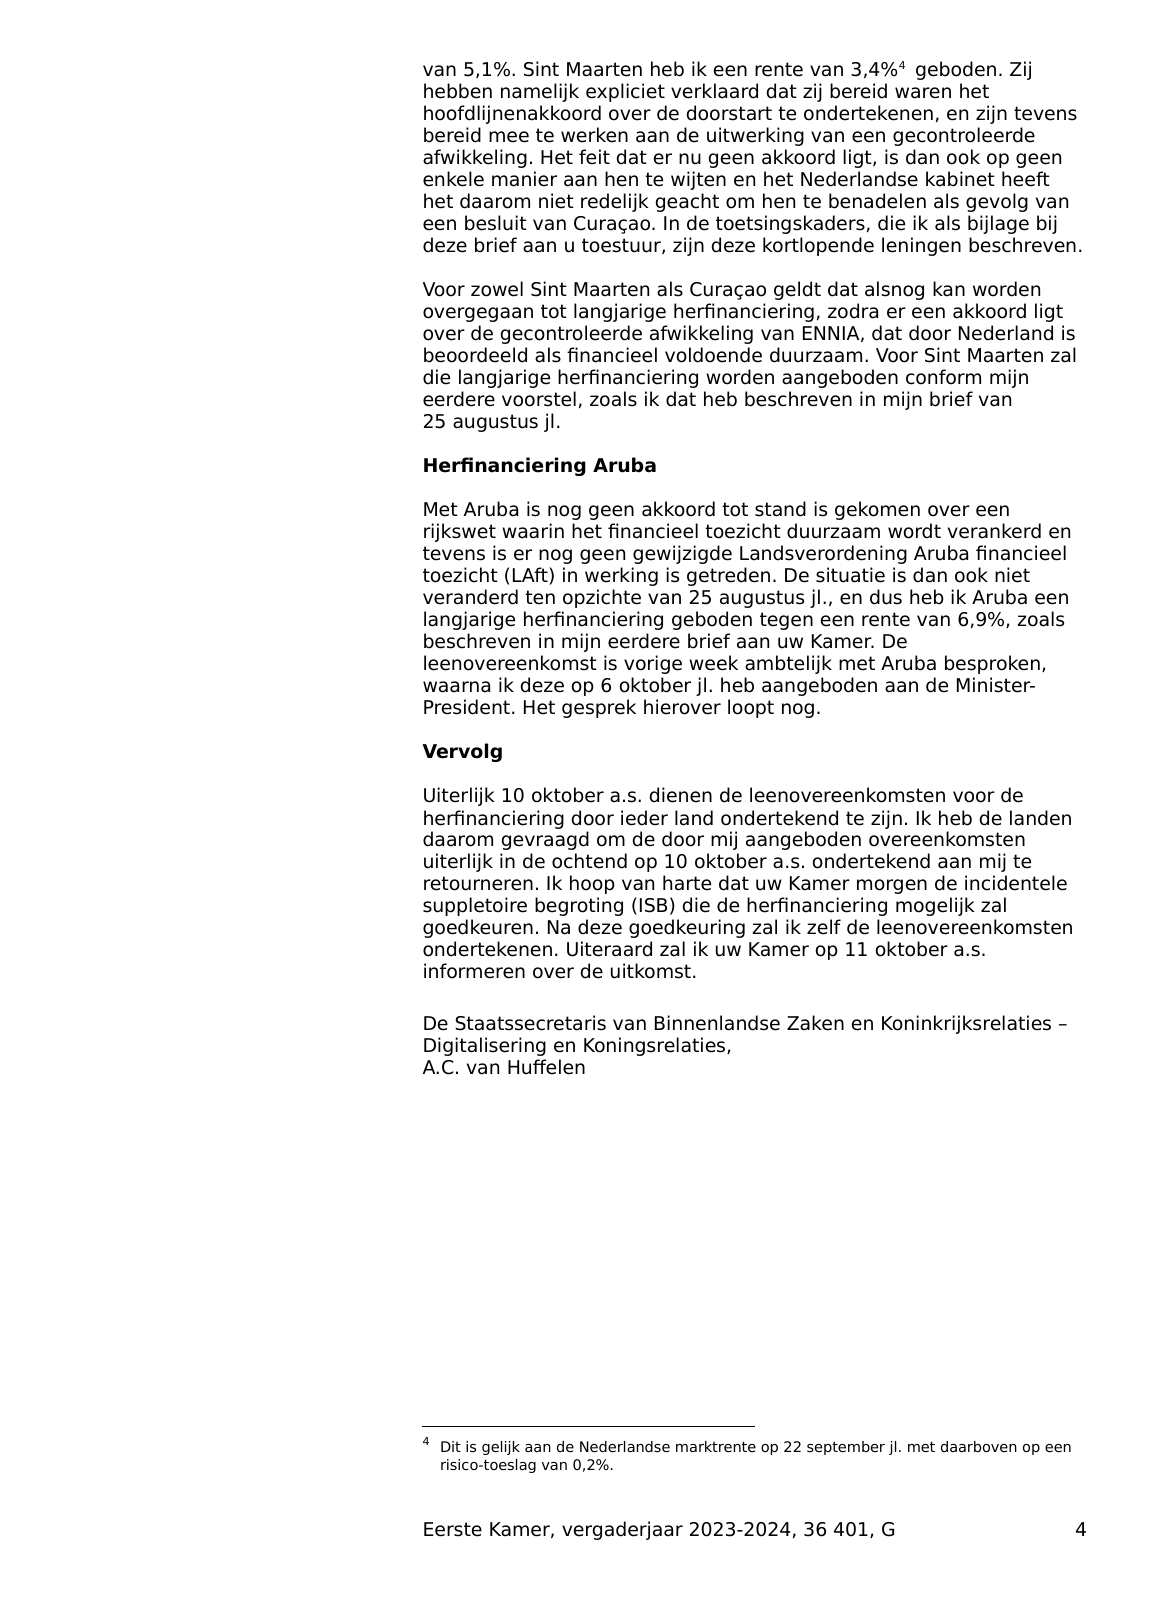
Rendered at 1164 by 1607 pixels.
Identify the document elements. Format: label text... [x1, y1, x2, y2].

subtitle Herfinanciering Aruba [422, 455, 1087, 477]
text Met Aruba is nog geen akkoord tot stand is gekomen over een rijkswet waarin het financieel toezicht duurzaam wordt verankerd en tevens is er nog geen gewijzigde Landsverordening Aruba financieel toezicht (LAft) in werking is getreden. De situatie is dan ook niet veranderd ten opzichte van 25 augustus jl., en dus heb ik Aruba een langjarige herfinanciering geboden tegen een rente van 6,9%, zoals beschreven in mijn eerdere brief aan uw Kamer. De leenovereenkomst is vorige week ambtelijk met Aruba besproken, waarna ik deze op 6 oktober jl. heb aangeboden aan de Minister-President. Het gesprek hierover loopt nog. [422, 499, 1087, 719]
text van 5,1%. Sint Maarten heb ik een rente van 3,4% geboden. Zij hebben namelijk expliciet verklaard dat zij bereid waren het hoofdlijnenakkoord over de doorstart te ondertekenen, en zijn tevens bereid mee te werken aan de uitwerking van een gecontroleerde afwikkeling. Het feit dat er nu geen akkoord ligt, is dan ook op geen enkele manier aan hen te wijten en het Nederlandse kabinet heeft het daarom niet redelijk geacht om hen te benadelen als gevolg van een besluit van Curaçao. In de toetsingskaders, die ik als bijlage bij deze brief aan u toestuur, zijn deze kortlopende leningen beschreven. [422, 59, 1087, 257]
text Uiterlijk 10 oktober a.s. dienen de leenovereenkomsten voor de herfinanciering door ieder land ondertekend te zijn. Ik heb de landen daarom gevraagd om de door mij aangeboden overeenkomsten uiterlijk in de ochtend op 10 oktober a.s. ondertekend aan mij te retourneren. Ik hoop van harte dat uw Kamer morgen de incidentele suppletoire begroting (ISB) die de herfinanciering mogelijk zal goedkeuren. Na deze goedkeuring zal ik zelf de leenovereenkomsten ondertekenen. Uiteraard zal ik uw Kamer op 11 oktober a.s. informeren over de uitkomst. [422, 785, 1087, 983]
text Dit is gelijk aan de Nederlandse marktrente op 22 september jl. met daarboven op een risico-toeslag van 0,2%. [422, 1435, 1087, 1474]
subtitle Vervolg [422, 741, 1087, 763]
text De Staatssecretaris van Binnenlandse Zaken en Koninkrijksrelaties – Digitalisering en Koningsrelaties, A.C. van Huffelen [422, 1013, 1087, 1079]
text Voor zowel Sint Maarten als Curaçao geldt dat alsnog kan worden overgegaan tot langjarige herfinanciering, zodra er een akkoord ligt over de gecontroleerde afwikkeling van ENNIA, dat door Nederland is beoordeeld als financieel voldoende duurzaam. Voor Sint Maarten zal die langjarige herfinanciering worden aangeboden conform mijn eerdere voorstel, zoals ik dat heb beschreven in mijn brief van 25 augustus jl. [422, 279, 1087, 433]
